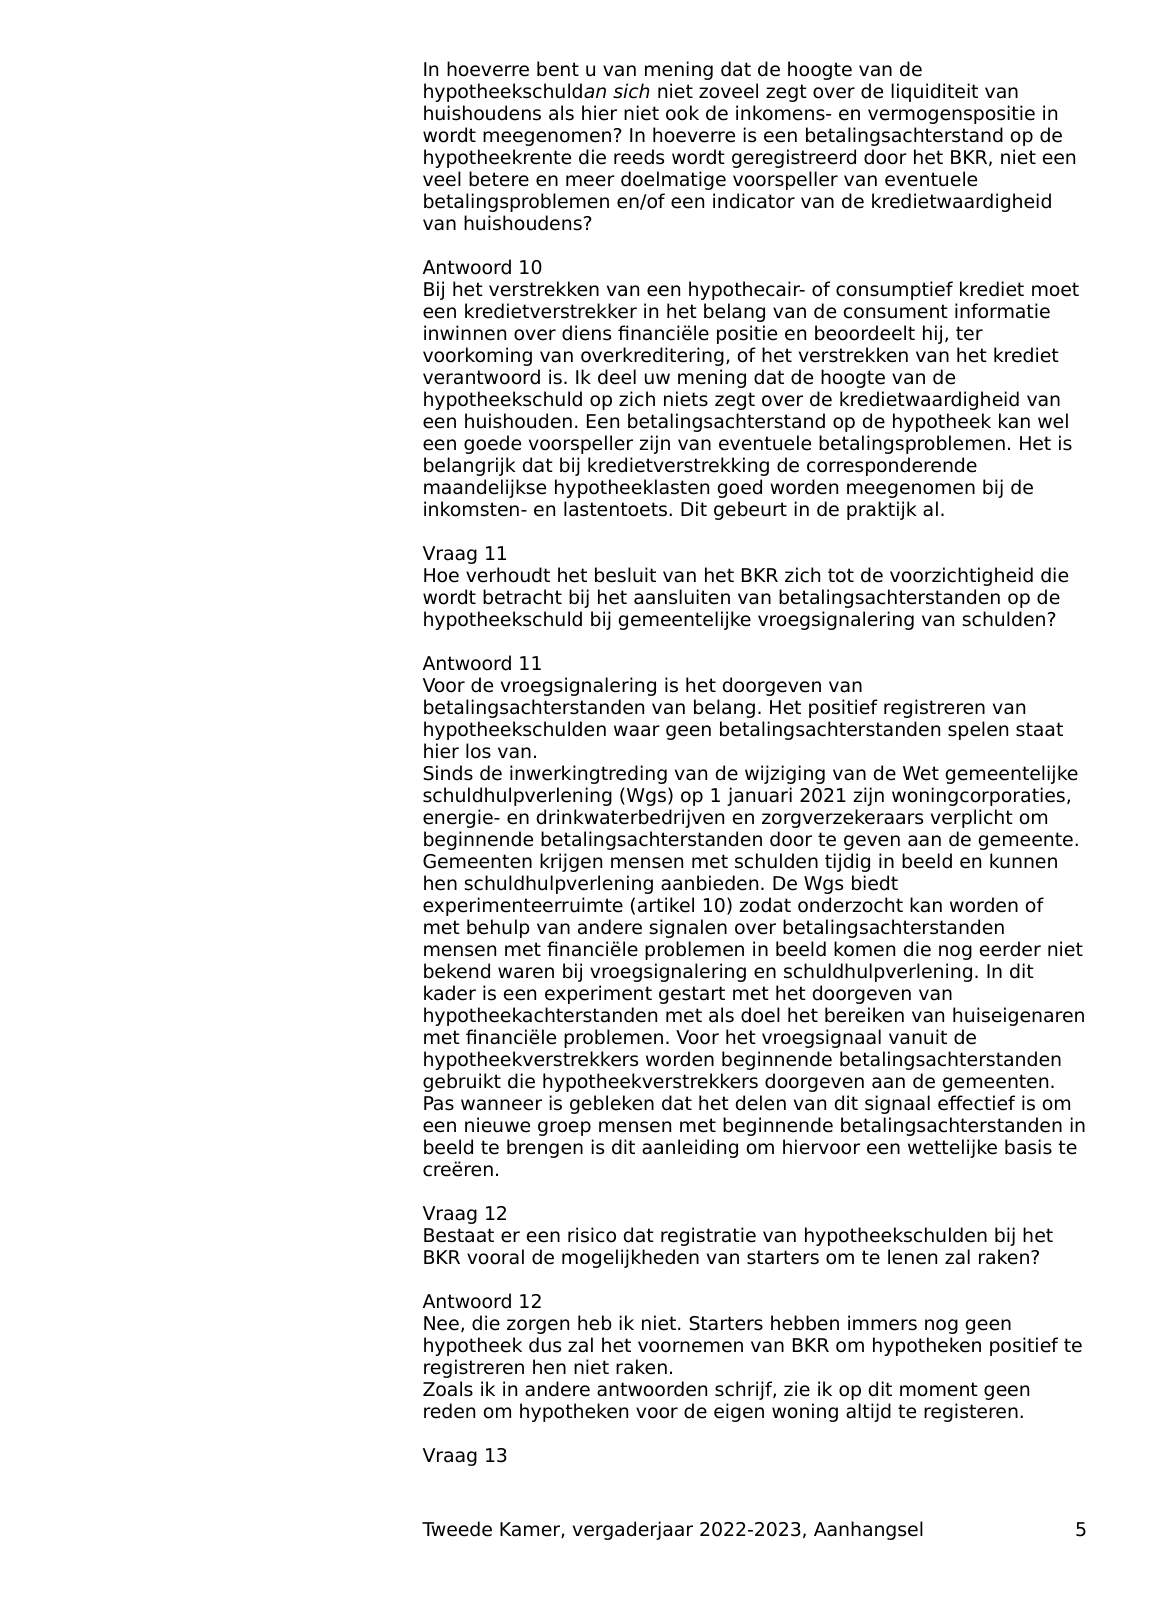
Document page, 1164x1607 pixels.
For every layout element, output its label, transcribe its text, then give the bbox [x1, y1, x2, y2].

text Vraag 13 [422, 1445, 1087, 1467]
text Antwoord 11 [422, 653, 1087, 675]
text In hoeverre bent u van mening dat de hoogte van de hypotheekschuldan sich niet zoveel zegt over de liquiditeit van huishoudens als hier niet ook de inkomens- en vermogenspositie in wordt meegenomen? In hoeverre is een betalingsachterstand op de hypotheekrente die reeds wordt geregistreerd door het BKR, niet een veel betere en meer doelmatige voorspeller van eventuele betalingsproblemen en/of een indicator van de kredietwaardigheid van huishoudens? [422, 59, 1087, 235]
text Antwoord 10 [422, 257, 1087, 279]
text Bij het verstrekken van een hypothecair- of consumptief krediet moet een kredietverstrekker in het belang van de consument informatie inwinnen over diens financiële positie en beoordeelt hij, ter voorkoming van overkreditering, of het verstrekken van het krediet verantwoord is. Ik deel uw mening dat de hoogte van de hypotheekschuld op zich niets zegt over de kredietwaardigheid van een huishouden. Een betalingsachterstand op de hypotheek kan wel een goede voorspeller zijn van eventuele betalingsproblemen. Het is belangrijk dat bij kredietverstrekking de corresponderende maandelijkse hypotheeklasten goed worden meegenomen bij de inkomsten- en lastentoets. Dit gebeurt in de praktijk al. [422, 279, 1087, 521]
text Voor de vroegsignalering is het doorgeven van betalingsachterstanden van belang. Het positief registreren van hypotheekschulden waar geen betalingsachterstanden spelen staat hier los van. [422, 675, 1087, 763]
text Antwoord 12 [422, 1291, 1087, 1313]
text Vraag 11 [422, 543, 1087, 565]
text Vraag 12 [422, 1203, 1087, 1225]
text Sinds de inwerkingtreding van de wijziging van de Wet gemeentelijke schuldhulpverlening (Wgs) op 1 januari 2021 zijn woningcorporaties, energie- en drinkwaterbedrijven en zorgverzekeraars verplicht om beginnende betalingsachterstanden door te geven aan de gemeente. Gemeenten krijgen mensen met schulden tijdig in beeld en kunnen hen schuldhulpverlening aanbieden. De Wgs biedt experimenteerruimte (artikel 10) zodat onderzocht kan worden of met behulp van andere signalen over betalingsachterstanden mensen met financiële problemen in beeld komen die nog eerder niet bekend waren bij vroegsignalering en schuldhulpverlening. In dit kader is een experiment gestart met het doorgeven van hypotheekachterstanden met als doel het bereiken van huiseigenaren met financiële problemen. Voor het vroegsignaal vanuit de hypotheekverstrekkers worden beginnende betalingsachterstanden gebruikt die hypotheekverstrekkers doorgeven aan de gemeenten. Pas wanneer is gebleken dat het delen van dit signaal effectief is om een nieuwe groep mensen met beginnende betalingsachterstanden in beeld te brengen is dit aanleiding om hiervoor een wettelijke basis te creëren. [422, 763, 1087, 1181]
text Nee, die zorgen heb ik niet. Starters hebben immers nog geen hypotheek dus zal het voornemen van BKR om hypotheken positief te registreren hen niet raken. [422, 1313, 1087, 1379]
text Bestaat er een risico dat registratie van hypotheekschulden bij het BKR vooral de mogelijkheden van starters om te lenen zal raken? [422, 1225, 1087, 1269]
text Hoe verhoudt het besluit van het BKR zich tot de voorzichtigheid die wordt betracht bij het aansluiten van betalingsachterstanden op de hypotheekschuld bij gemeentelijke vroegsignalering van schulden? [422, 565, 1087, 631]
text Zoals ik in andere antwoorden schrijf, zie ik op dit moment geen reden om hypotheken voor de eigen woning altijd te registeren. [422, 1379, 1087, 1423]
